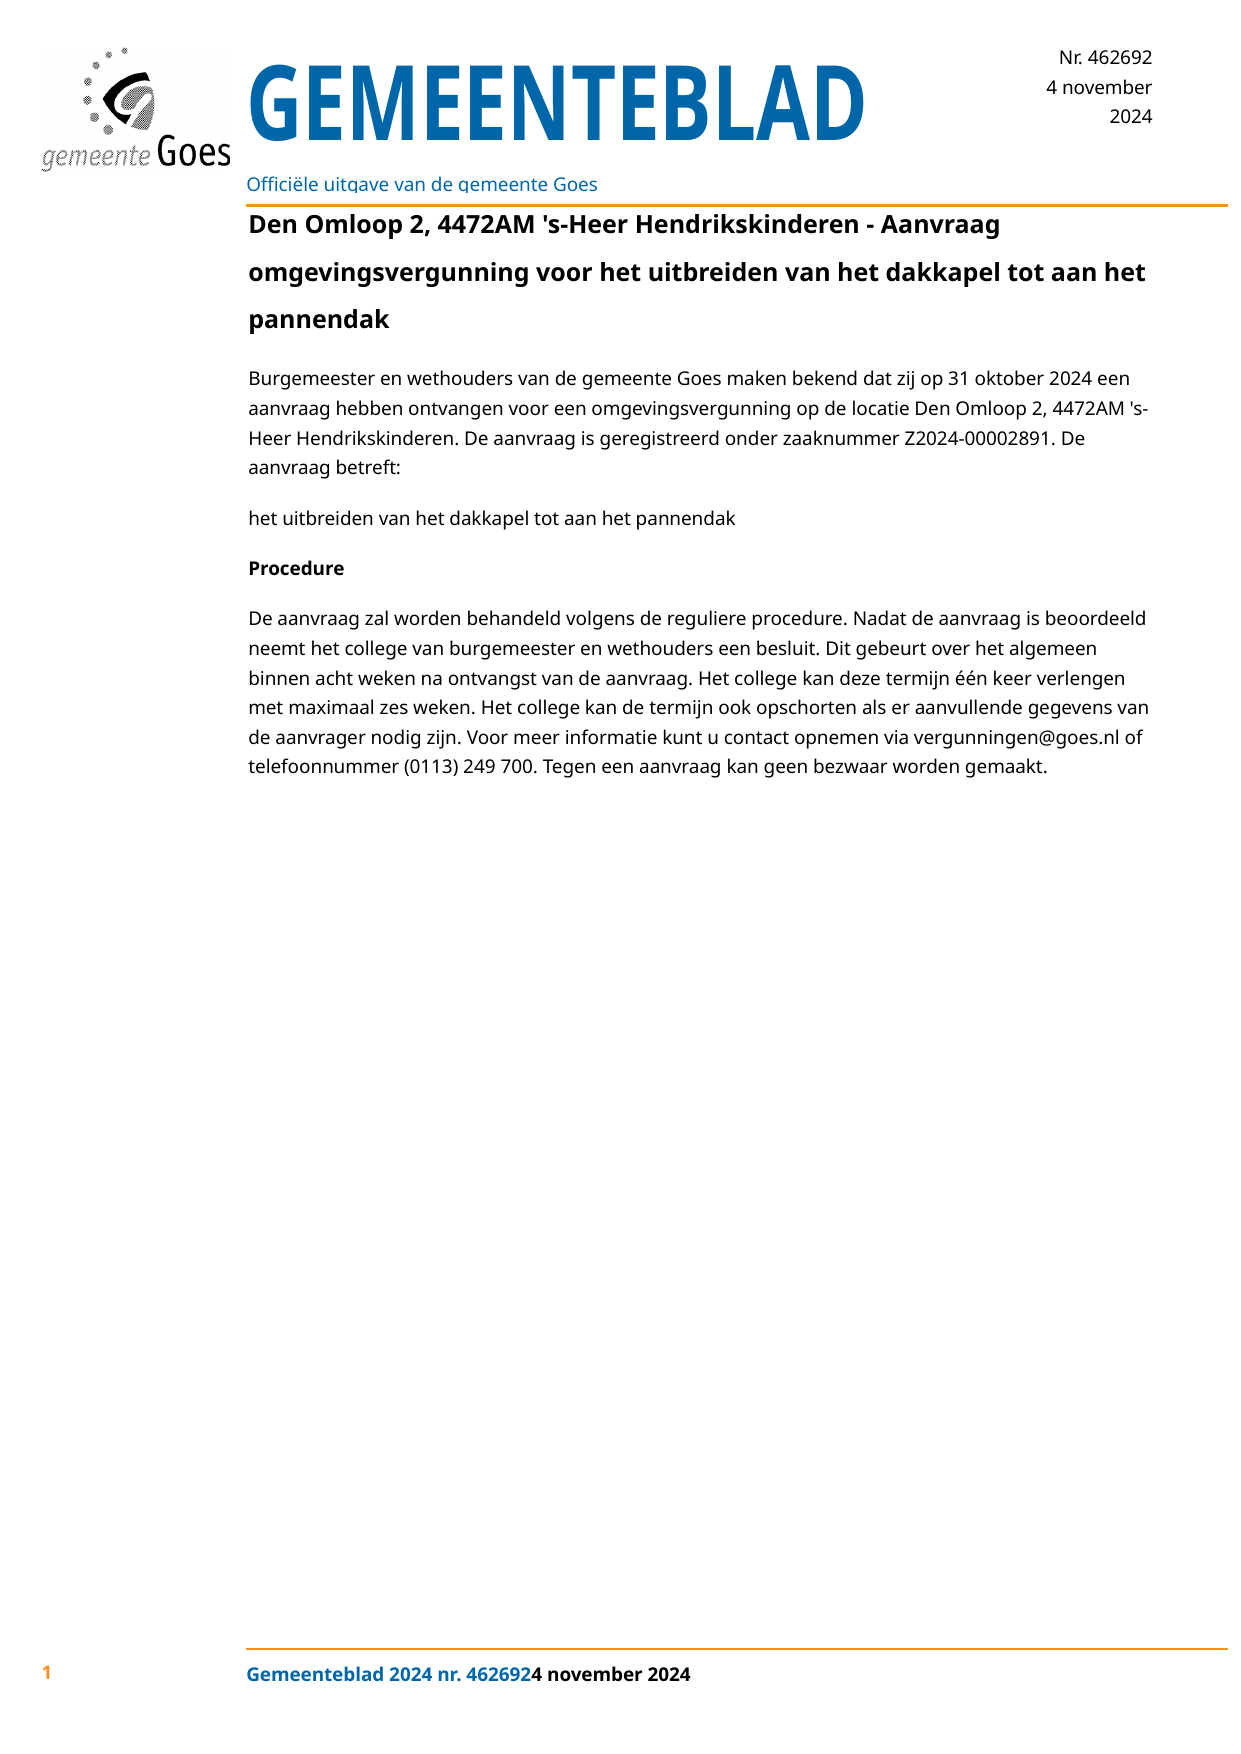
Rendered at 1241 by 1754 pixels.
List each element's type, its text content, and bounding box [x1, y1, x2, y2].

text Procedure [248, 555, 1152, 581]
text De aanvraag zal worden behandeld volgens de reguliere procedure. Nadat de aanvraag is beoordeeld neemt het college van burgemeester en wethouders een besluit. Dit gebeurt over het algemeen binnen acht weken na ontvangst van de aanvraag. Het college kan deze termijn één keer verlengen met maximaal zes weken. Het college kan de termijn ook opschorten als er aanvullende gegevens van de aanvrager nodig zijn. Voor meer informatie kunt u contact opnemen via vergunningen@goes.nl of telefoonnummer (0113) 249 700. Tegen een aanvraag kan geen bezwaar worden gemaakt. [248, 606, 1152, 779]
text het uitbreiden van het dakkapel tot aan het pannendak [248, 505, 1152, 530]
text Burgemeester en wethouders van de gemeente Goes maken bekend dat zij op 31 oktober 2024 een aanvraag hebben ontvangen voor een omgevingsvergunning op de locatie Den Omloop 2, 4472AM 's-Heer Hendrikskinderen. De aanvraag is geregistreerd onder zaaknummer Z2024-00002891. De aanvraag betreft: [248, 366, 1152, 480]
text Den Omloop 2, 4472AM 's-Heer Hendrikskinderen - Aanvraag omgevingsvergunning voor het uitbreiden van het dakkapel tot aan het pannendak [248, 207, 1152, 336]
picture [41, 47, 231, 172]
